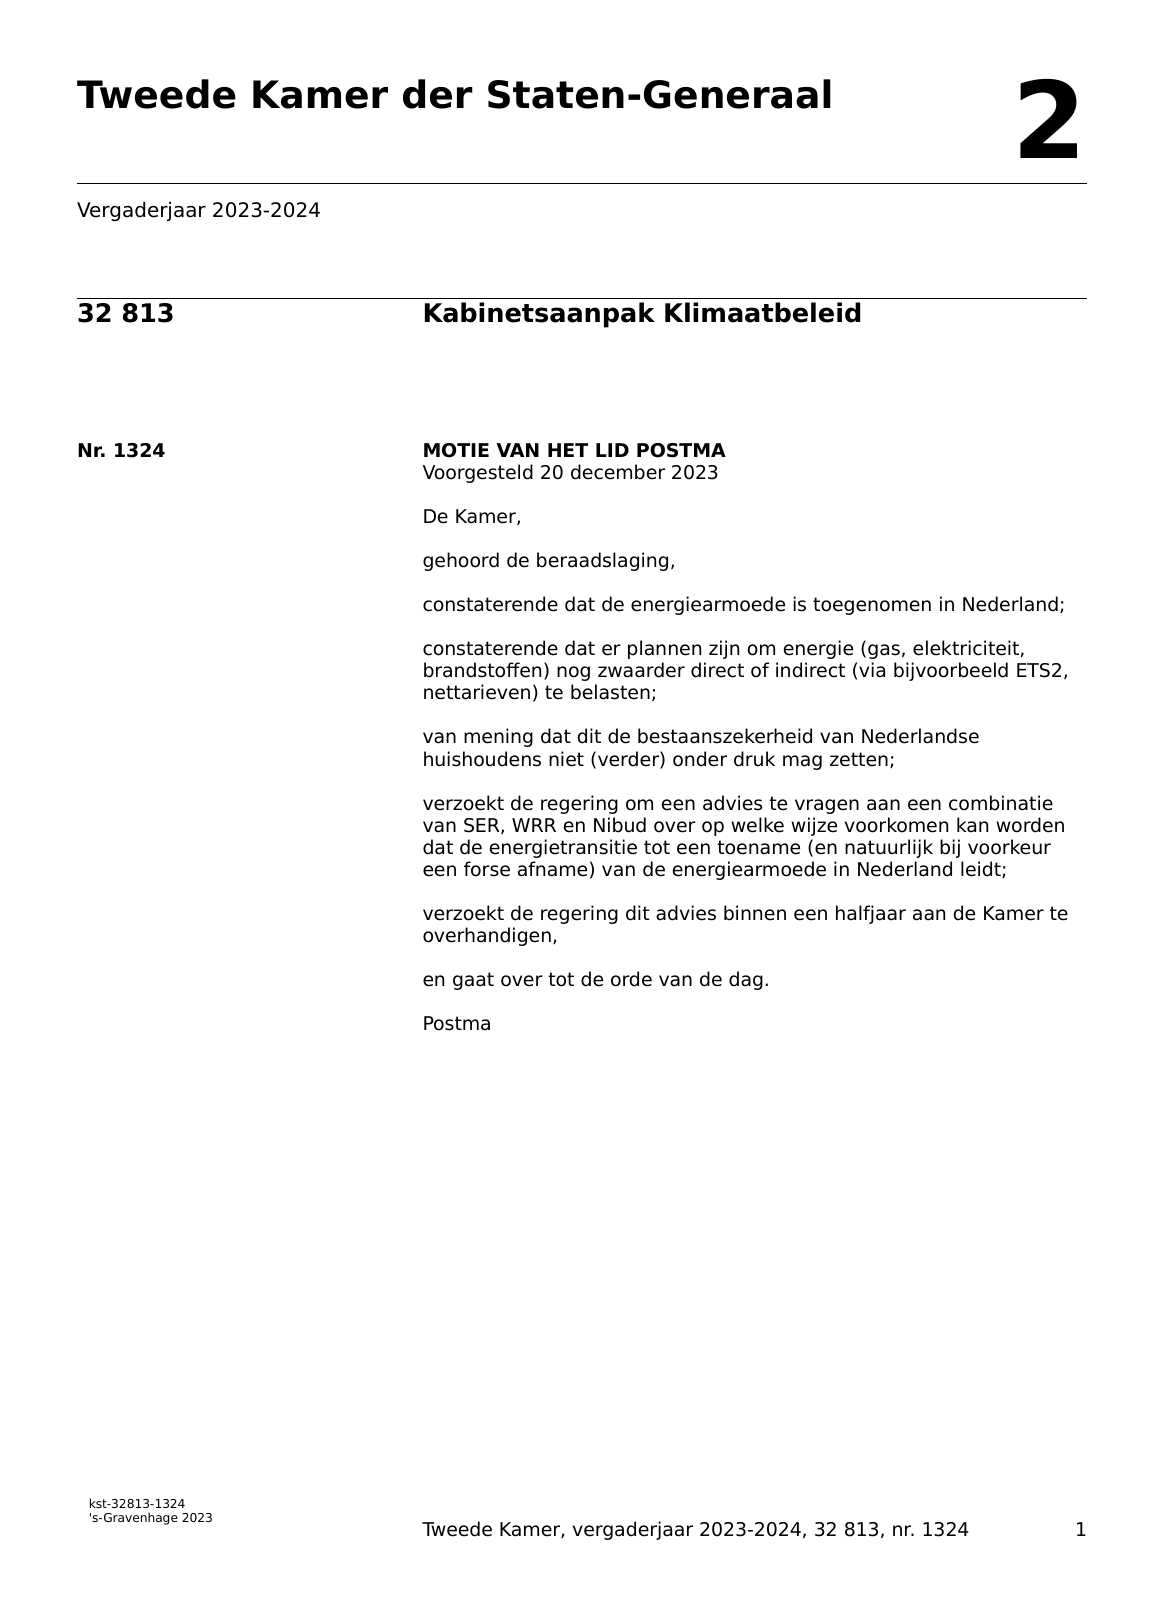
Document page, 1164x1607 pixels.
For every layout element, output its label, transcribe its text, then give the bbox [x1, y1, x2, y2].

table_header Tweede Kamer der Staten-Generaal [77, 59, 886, 183]
text gehoord de beraadslaging, [422, 550, 1087, 572]
text Voorgesteld 20 december 2023 [422, 462, 1087, 484]
text constaterende dat de energiearmoede is toegenomen in Nederland; [422, 594, 1087, 616]
table_header 2 [886, 59, 1087, 183]
subtitle 32 813 Kabinetsaanpak Klimaatbeleid [77, 299, 1087, 329]
text De Kamer, [422, 506, 1087, 528]
text verzoekt de regering om een advies te vragen aan een combinatie van SER, WRR en Nibud over op welke wijze voorkomen kan worden dat de energietransitie tot een toename (en natuurlijk bij voorkeur een forse afname) van de energiearmoede in Nederland leidt; [422, 793, 1087, 881]
text kst-32813-1324 [88, 1497, 323, 1511]
text Postma [422, 1013, 1087, 1035]
text 's-Gravenhage 2023 [88, 1511, 323, 1525]
text verzoekt de regering dit advies binnen een halfjaar aan de Kamer te overhandigen, [422, 903, 1087, 947]
text en gaat over tot de orde van de dag. [422, 969, 1087, 991]
table_cell Vergaderjaar 2023-2024 [77, 184, 1087, 298]
text van mening dat dit de bestaanszekerheid van Nederlandse huishoudens niet (verder) onder druk mag zetten; [422, 726, 1087, 770]
subtitle Nr. 1324 MOTIE VAN HET LID POSTMA [77, 440, 1087, 462]
text constaterende dat er plannen zijn om energie (gas, elektriciteit, brandstoffen) nog zwaarder direct of indirect (via bijvoorbeeld ETS2, nettarieven) te belasten; [422, 638, 1087, 704]
